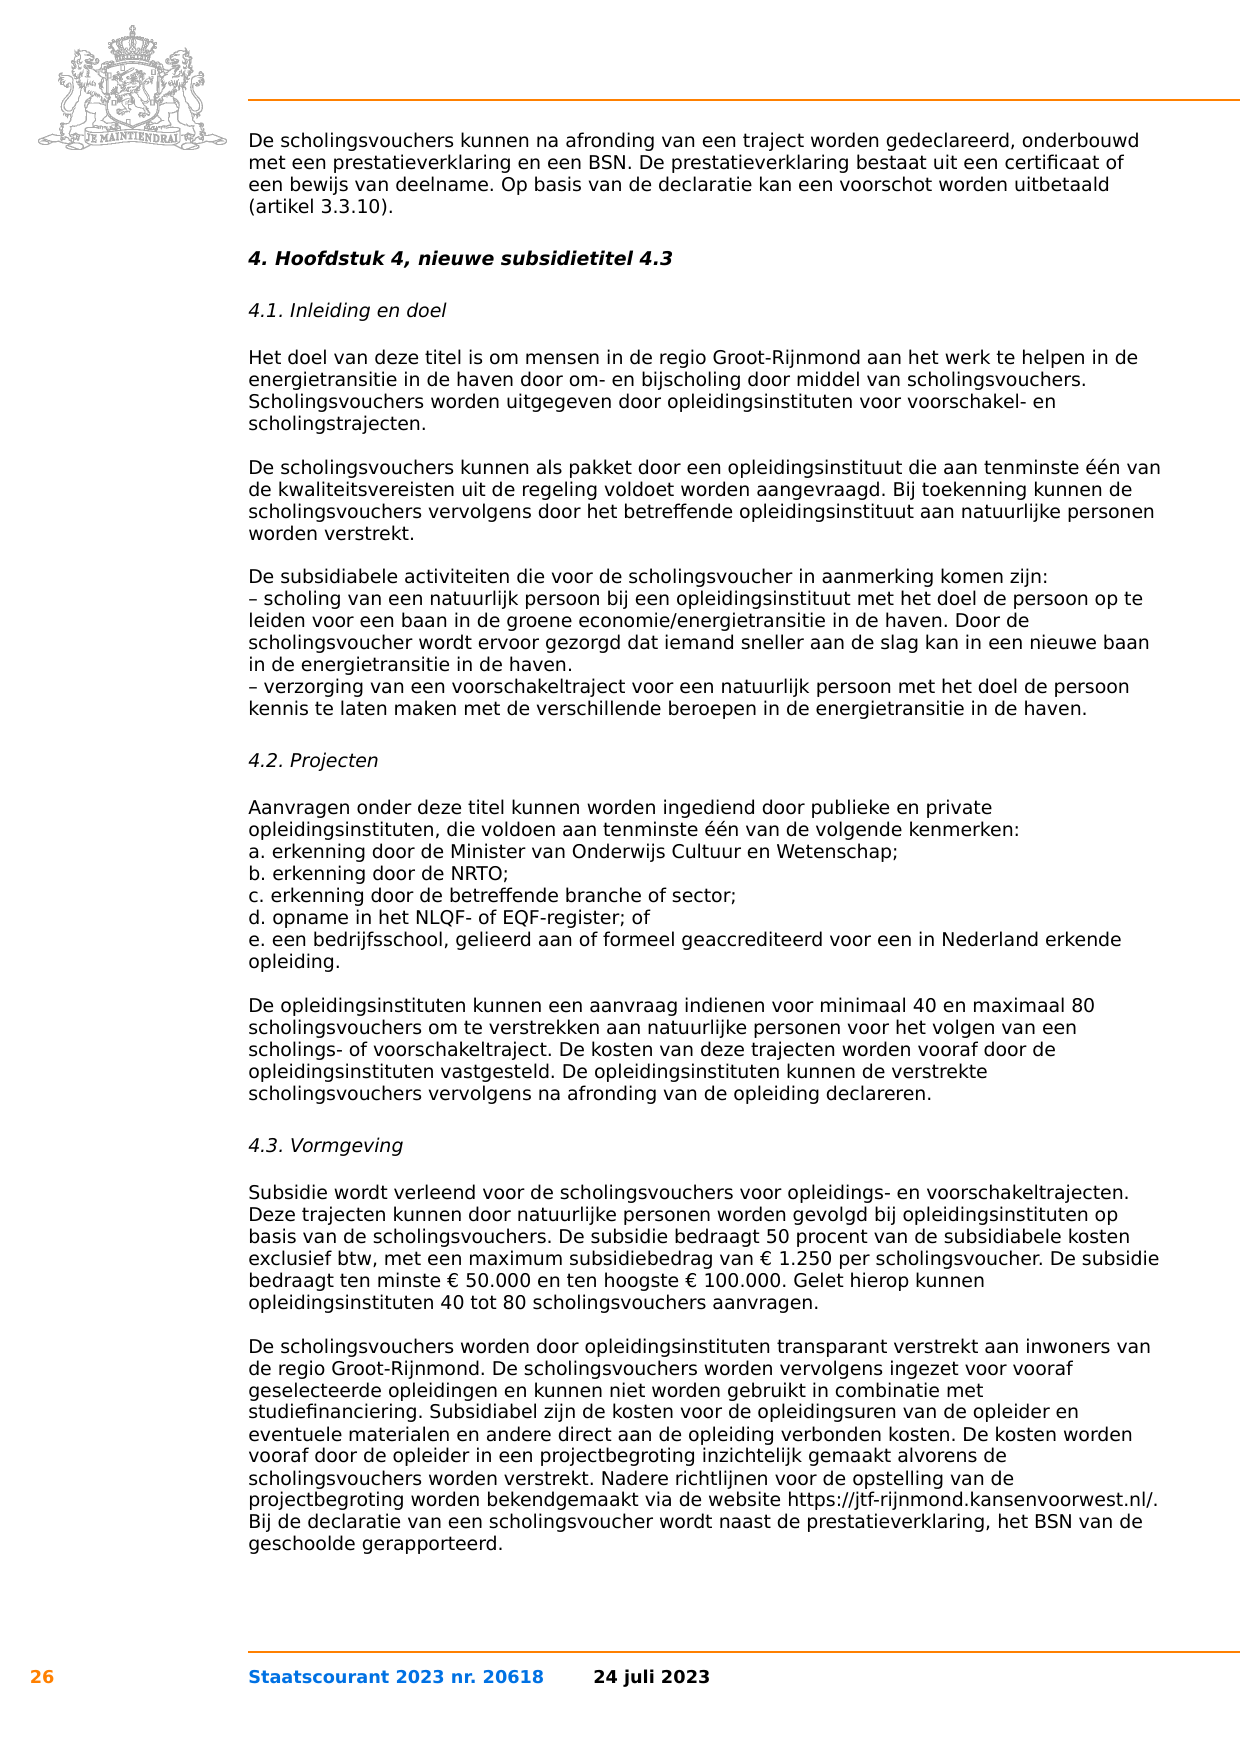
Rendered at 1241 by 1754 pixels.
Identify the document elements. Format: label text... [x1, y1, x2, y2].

text Subsidie wordt verleend voor de scholingsvouchers voor opleidings- en voorschakeltrajecten. Deze trajecten kunnen door natuurlijke personen worden gevolgd bij opleidingsinstituten op basis van de scholingsvouchers. De subsidie bedraagt 50 procent van de subsidiabele kosten exclusief btw, met een maximum subsidiebedrag van € 1.250 per scholingsvoucher. De subsidie bedraagt ten minste € 50.000 en ten hoogste € 100.000. Gelet hierop kunnen opleidingsinstituten 40 tot 80 scholingsvouchers aanvragen. [248, 1182, 1163, 1314]
text a. erkenning door de Minister van Onderwijs Cultuur en Wetenschap; [248, 841, 1163, 863]
text – verzorging van een voorschakeltraject voor een natuurlijk persoon met het doel de persoon kennis te laten maken met de verschillende beroepen in de energietransitie in de haven. [248, 676, 1163, 720]
text Het doel van deze titel is om mensen in de regio Groot-Rijnmond aan het werk te helpen in de energietransitie in de haven door om- en bijscholing door middel van scholingsvouchers. Scholingsvouchers worden uitgegeven door opleidingsinstituten voor voorschakel- en scholingstrajecten. [248, 347, 1163, 435]
text d. opname in het NLQF- of EQF-register; of [248, 907, 1163, 929]
text Aanvragen onder deze titel kunnen worden ingediend door publieke en private opleidingsinstituten, die voldoen aan tenminste één van de volgende kenmerken: [248, 797, 1163, 841]
text De subsidiabele activiteiten die voor de scholingsvoucher in aanmerking komen zijn: [248, 566, 1163, 588]
subtitle 4.2. Projecten [248, 750, 1163, 772]
picture [38, 25, 227, 150]
text b. erkenning door de NRTO; [248, 863, 1163, 885]
text De scholingsvouchers kunnen als pakket door een opleidingsinstituut die aan tenminste één van de kwaliteitsvereisten uit de regeling voldoet worden aangevraagd. Bij toekenning kunnen de scholingsvouchers vervolgens door het betreffende opleidingsinstituut aan natuurlijke personen worden verstrekt. [248, 457, 1163, 544]
text – scholing van een natuurlijk persoon bij een opleidingsinstituut met het doel de persoon op te leiden voor een baan in de groene economie/energietransitie in de haven. Door de scholingsvoucher wordt ervoor gezorgd dat iemand sneller aan de slag kan in een nieuwe baan in de energietransitie in de haven. [248, 588, 1163, 676]
text De opleidingsinstituten kunnen een aanvraag indienen voor minimaal 40 en maximaal 80 scholingsvouchers om te verstrekken aan natuurlijke personen voor het volgen van een scholings- of voorschakeltraject. De kosten van deze trajecten worden vooraf door de opleidingsinstituten vastgesteld. De opleidingsinstituten kunnen de verstrekte scholingsvouchers vervolgens na afronding van de opleiding declareren. [248, 995, 1163, 1105]
subtitle 4.1. Inleiding en doel [248, 300, 1163, 322]
subtitle 4.3. Vormgeving [248, 1135, 1163, 1157]
text De scholingsvouchers kunnen na afronding van een traject worden gedeclareerd, onderbouwd met een prestatieverklaring en een BSN. De prestatieverklaring bestaat uit een certificaat of een bewijs van deelname. Op basis van de declaratie kan een voorschot worden uitbetaald (artikel 3.3.10). [248, 130, 1163, 218]
subtitle 4. Hoofdstuk 4, nieuwe subsidietitel 4.3 [248, 248, 1163, 270]
text c. erkenning door de betreffende branche of sector; [248, 885, 1163, 907]
text e. een bedrijfsschool, gelieerd aan of formeel geaccrediteerd voor een in Nederland erkende opleiding. [248, 929, 1163, 973]
text De scholingsvouchers worden door opleidingsinstituten transparant verstrekt aan inwoners van de regio Groot-Rijnmond. De scholingsvouchers worden vervolgens ingezet voor vooraf geselecteerde opleidingen en kunnen niet worden gebruikt in combinatie met studiefinanciering. Subsidiabel zijn de kosten voor de opleidingsuren van de opleider en eventuele materialen en andere direct aan de opleiding verbonden kosten. De kosten worden vooraf door de opleider in een projectbegroting inzichtelijk gemaakt alvorens de scholingsvouchers worden verstrekt. Nadere richtlijnen voor de opstelling van de projectbegroting worden bekendgemaakt via de website https://jtf-rijnmond.kansenvoorwest.nl/. Bij de declaratie van een scholingsvoucher wordt naast de prestatieverklaring, het BSN van de geschoolde gerapporteerd. [248, 1336, 1163, 1555]
